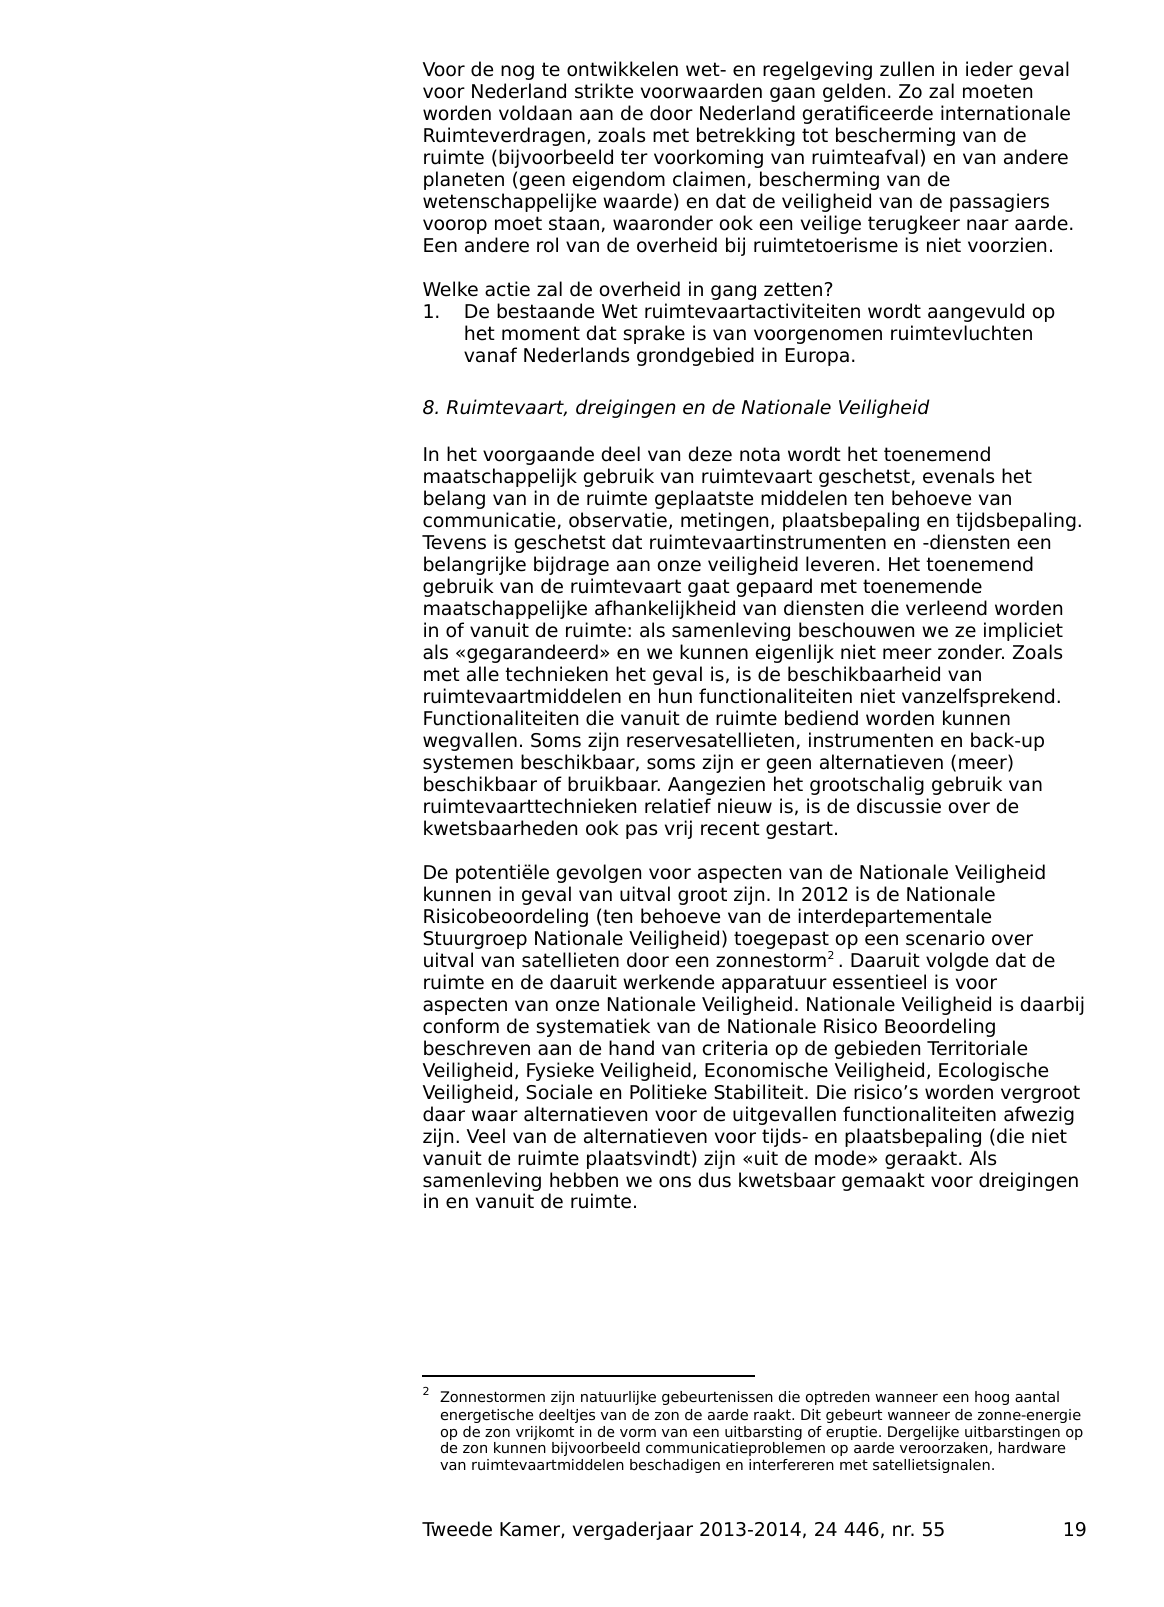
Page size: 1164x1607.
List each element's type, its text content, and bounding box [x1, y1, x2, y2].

text Een andere rol van de overheid bij ruimtetoerisme is niet voorzien. [422, 235, 1087, 257]
text Welke actie zal de overheid in gang zetten? [422, 279, 1087, 301]
text Voor de nog te ontwikkelen wet- en regelgeving zullen in ieder geval voor Nederland strikte voorwaarden gaan gelden. Zo zal moeten worden voldaan aan de door Nederland geratificeerde internationale Ruimteverdragen, zoals met betrekking tot bescherming van de ruimte (bijvoorbeeld ter voorkoming van ruimteafval) en van andere planeten (geen eigendom claimen, bescherming van de wetenschappelijke waarde) en dat de veiligheid van de passagiers voorop moet staan, waaronder ook een veilige terugkeer naar aarde. [422, 59, 1087, 235]
subtitle 8. Ruimtevaart, dreigingen en de Nationale Veiligheid [422, 397, 1087, 419]
text De potentiële gevolgen voor aspecten van de Nationale Veiligheid kunnen in geval van uitval groot zijn. In 2012 is de Nationale Risicobeoordeling (ten behoeve van de interdepartementale Stuurgroep Nationale Veiligheid) toegepast op een scenario over uitval van satellieten door een zonnestorm. Daaruit volgde dat de ruimte en de daaruit werkende apparatuur essentieel is voor aspecten van onze Nationale Veiligheid. Nationale Veiligheid is daarbij conform de systematiek van de Nationale Risico Beoordeling beschreven aan de hand van criteria op de gebieden Territoriale Veiligheid, Fysieke Veiligheid, Economische Veiligheid, Ecologische Veiligheid, Sociale en Politieke Stabiliteit. Die risico’s worden vergroot daar waar alternatieven voor de uitgevallen functionaliteiten afwezig zijn. Veel van de alternatieven voor tijds- en plaatsbepaling (die niet vanuit de ruimte plaatsvindt) zijn «uit de mode» geraakt. Als samenleving hebben we ons dus kwetsbaar gemaakt voor dreigingen in en vanuit de ruimte. [422, 862, 1087, 1213]
text Zonnestormen zijn natuurlijke gebeurtenissen die optreden wanneer een hoog aantal energetische deeltjes van de zon de aarde raakt. Dit gebeurt wanneer de zonne-energie op de zon vrijkomt in de vorm van een uitbarsting of eruptie. Dergelijke uitbarstingen op de zon kunnen bijvoorbeeld communicatieproblemen op aarde veroorzaken, hardware van ruimtevaartmiddelen beschadigen en interfereren met satellietsignalen. [422, 1385, 1087, 1474]
text In het voorgaande deel van deze nota wordt het toenemend maatschappelijk gebruik van ruimtevaart geschetst, evenals het belang van in de ruimte geplaatste middelen ten behoeve van communicatie, observatie, metingen, plaatsbepaling en tijdsbepaling. Tevens is geschetst dat ruimtevaartinstrumenten en -diensten een belangrijke bijdrage aan onze veiligheid leveren. Het toenemend gebruik van de ruimtevaart gaat gepaard met toenemende maatschappelijke afhankelijkheid van diensten die verleend worden in of vanuit de ruimte: als samenleving beschouwen we ze impliciet als «gegarandeerd» en we kunnen eigenlijk niet meer zonder. Zoals met alle technieken het geval is, is de beschikbaarheid van ruimtevaartmiddelen en hun functionaliteiten niet vanzelfsprekend. Functionaliteiten die vanuit de ruimte bediend worden kunnen wegvallen. Soms zijn reservesatellieten, instrumenten en back-up systemen beschikbaar, soms zijn er geen alternatieven (meer) beschikbaar of bruikbaar. Aangezien het grootschalig gebruik van ruimtevaarttechnieken relatief nieuw is, is de discussie over de kwetsbaarheden ook pas vrij recent gestart. [422, 444, 1087, 839]
text 1. De bestaande Wet ruimtevaartactiviteiten wordt aangevuld op het moment dat sprake is van voorgenomen ruimtevluchten vanaf Nederlands grondgebied in Europa. [422, 301, 1087, 367]
